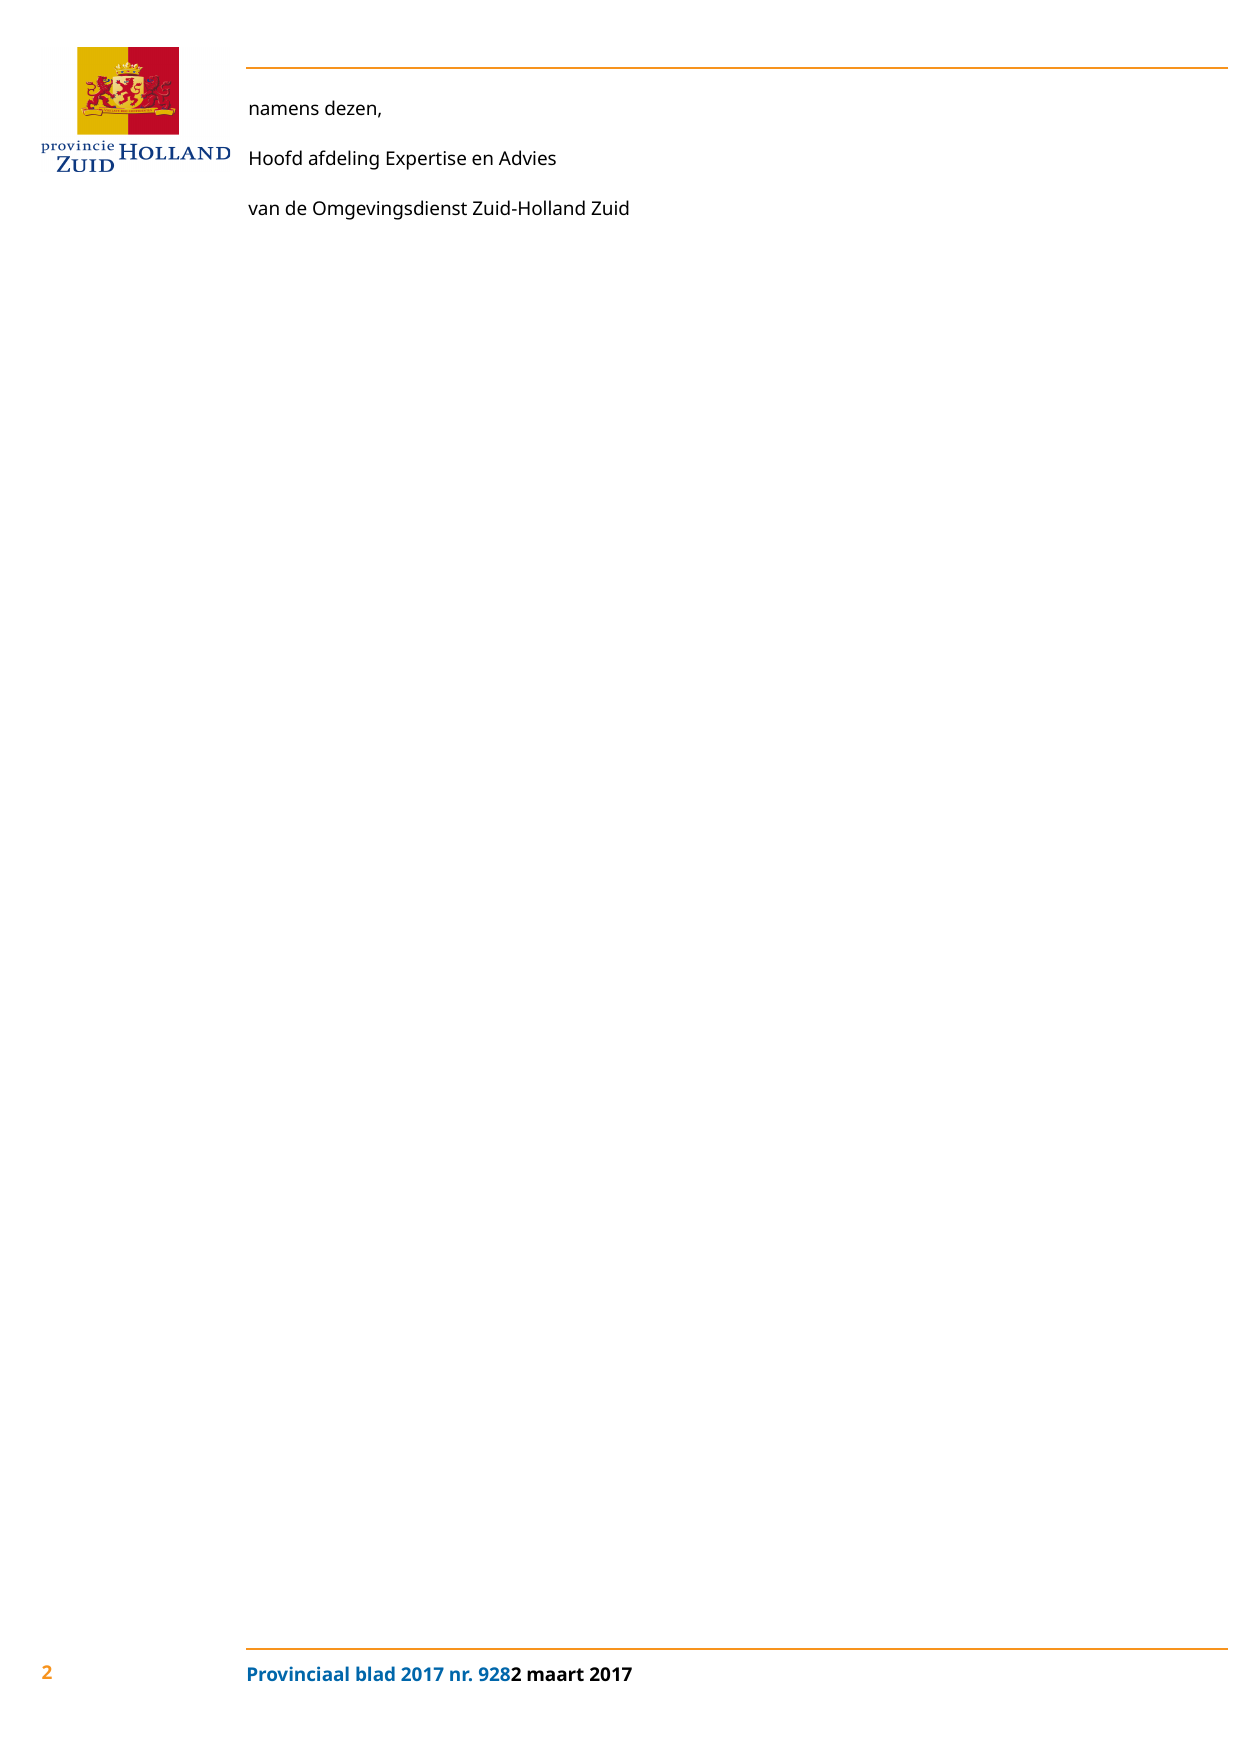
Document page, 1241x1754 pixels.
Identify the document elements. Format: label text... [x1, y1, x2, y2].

text namens dezen, [248, 95, 1152, 121]
picture [41, 47, 231, 172]
text Hoofd afdeling Expertise en Advies [248, 145, 1152, 171]
text van de Omgevingsdienst Zuid-Holland Zuid [248, 196, 1152, 221]
